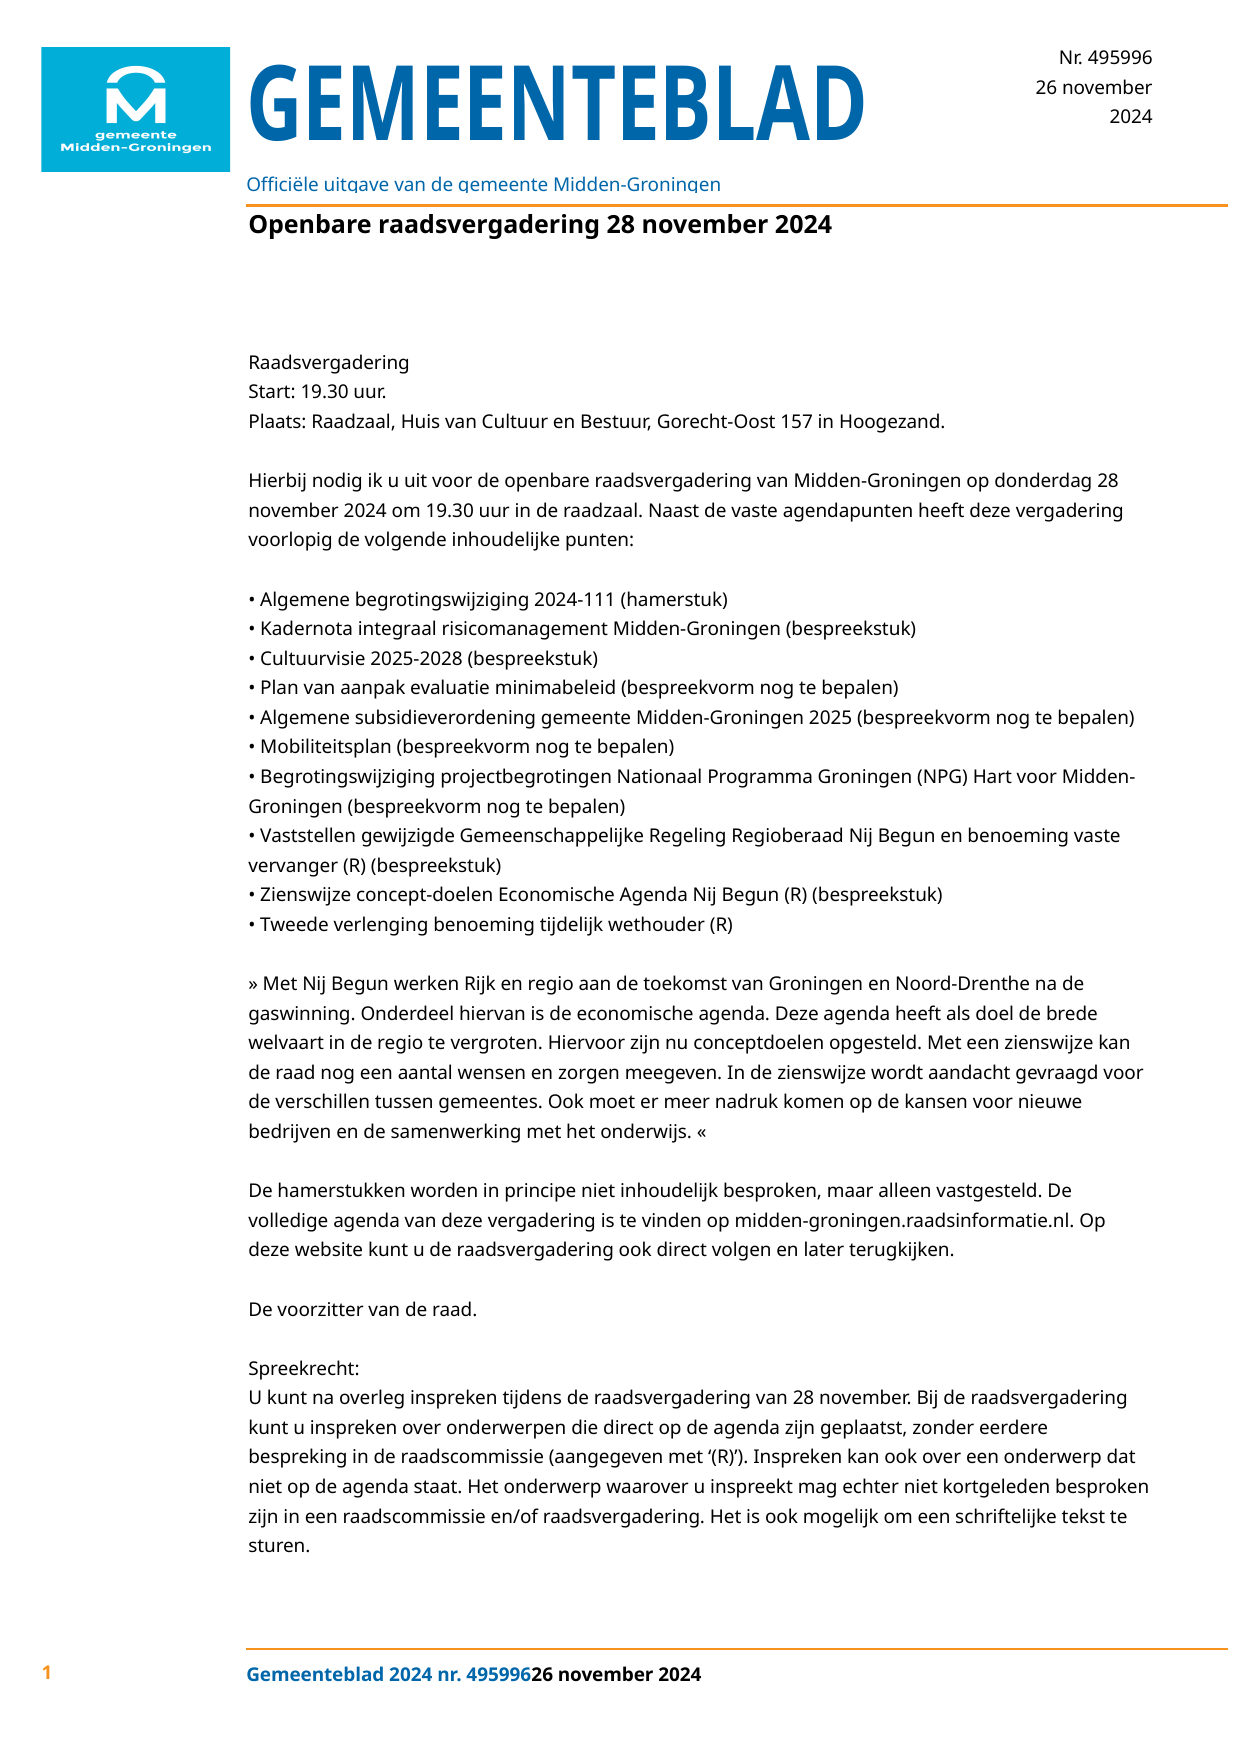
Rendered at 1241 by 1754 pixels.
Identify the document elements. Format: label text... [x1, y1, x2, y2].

text De voorzitter van de raad. [248, 1296, 1152, 1322]
text Start: 19.30 uur. [248, 379, 1152, 404]
text • Mobiliteitsplan (bespreekvorm nog te bepalen) [248, 734, 1152, 759]
text • Plan van aanpak evaluatie minimabeleid (bespreekvorm nog te bepalen) [248, 674, 1152, 700]
picture [107, 89, 165, 122]
text • Cultuurvisie 2025-2028 (bespreekstuk) [248, 645, 1152, 671]
text • Algemene begrotingswijziging 2024-111 (hamerstuk) [248, 586, 1152, 612]
text Openbare raadsvergadering 28 november 2024 [248, 207, 1152, 241]
picture [108, 66, 164, 82]
text Plaats: Raadzaal, Huis van Cultuur en Bestuur, Gorecht-Oost 157 in Hoogezand. [248, 408, 1152, 434]
text De hamerstukken worden in principe niet inhoudelijk besproken, maar alleen vastgesteld. De volledige agenda van deze vergadering is te vinden op midden-groningen.raadsinformatie.nl. Op deze website kunt u de raadsvergadering ook direct volgen en later terugkijken. [248, 1177, 1152, 1262]
picture [184, 146, 190, 153]
text • Algemene subsidieverordening gemeente Midden-Groningen 2025 (bespreekvorm nog te bepalen) [248, 704, 1152, 730]
text • Begrotingswijziging projectbegrotingen Nationaal Programma Groningen (NPG) Hart voor Midden-Groningen (bespreekvorm nog te bepalen) [248, 763, 1152, 819]
text • Zienswijze concept-doelen Economische Agenda Nij Begun (R) (bespreekstuk) [248, 882, 1152, 907]
text » Met Nij Begun werken Rijk en regio aan de toekomst van Groningen en Noord-Drenthe na de gaswinning. Onderdeel hiervan is de economische agenda. Deze agenda heeft als doel de brede welvaart in de regio te vergroten. Hiervoor zijn nu conceptdoelen opgesteld. Met een zienswijze kan de raad nog een aantal wensen en zorgen meegeven. In de zienswijze wordt aandacht gevraagd voor de verschillen tussen gemeentes. Ook moet er meer nadruk komen op de kansen voor nieuwe bedrijven en de samenwerking met het onderwijs. « [248, 970, 1152, 1144]
text Raadsvergadering [248, 349, 1152, 375]
text • Vaststellen gewijzigde Gemeenschappelijke Regeling Regioberaad Nij Begun en benoeming vaste vervanger (R) (bespreekstuk) [248, 822, 1152, 878]
text • Tweede verlenging benoeming tijdelijk wethouder (R) [248, 911, 1152, 937]
text U kunt na overleg inspreken tijdens de raadsvergadering van 28 november. Bij de raadsvergadering kunt u inspreken over onderwerpen die direct op de agenda zijn geplaatst, zonder eerdere bespreking in de raadscommissie (aangegeven met ‘(R)’). Inspreken kan ook over een onderwerp dat niet op de agenda staat. Het onderwerp waarover u inspreekt mag echter niet kortgeleden besproken zijn in een raadscommissie en/of raadsvergadering. Het is ook mogelijk om een schriftelijke tekst te sturen. [248, 1384, 1152, 1558]
text • Kadernota integraal risicomanagement Midden-Groningen (bespreekstuk) [248, 615, 1152, 641]
text Hierbij nodig ik u uit voor de openbare raadsvergadering van Midden-Groningen op donderdag 28 november 2024 om 19.30 uur in de raadzaal. Naast de vaste agendapunten heeft deze vergadering voorlopig de volgende inhoudelijke punten: [248, 467, 1152, 552]
text Spreekrecht: [248, 1355, 1152, 1381]
